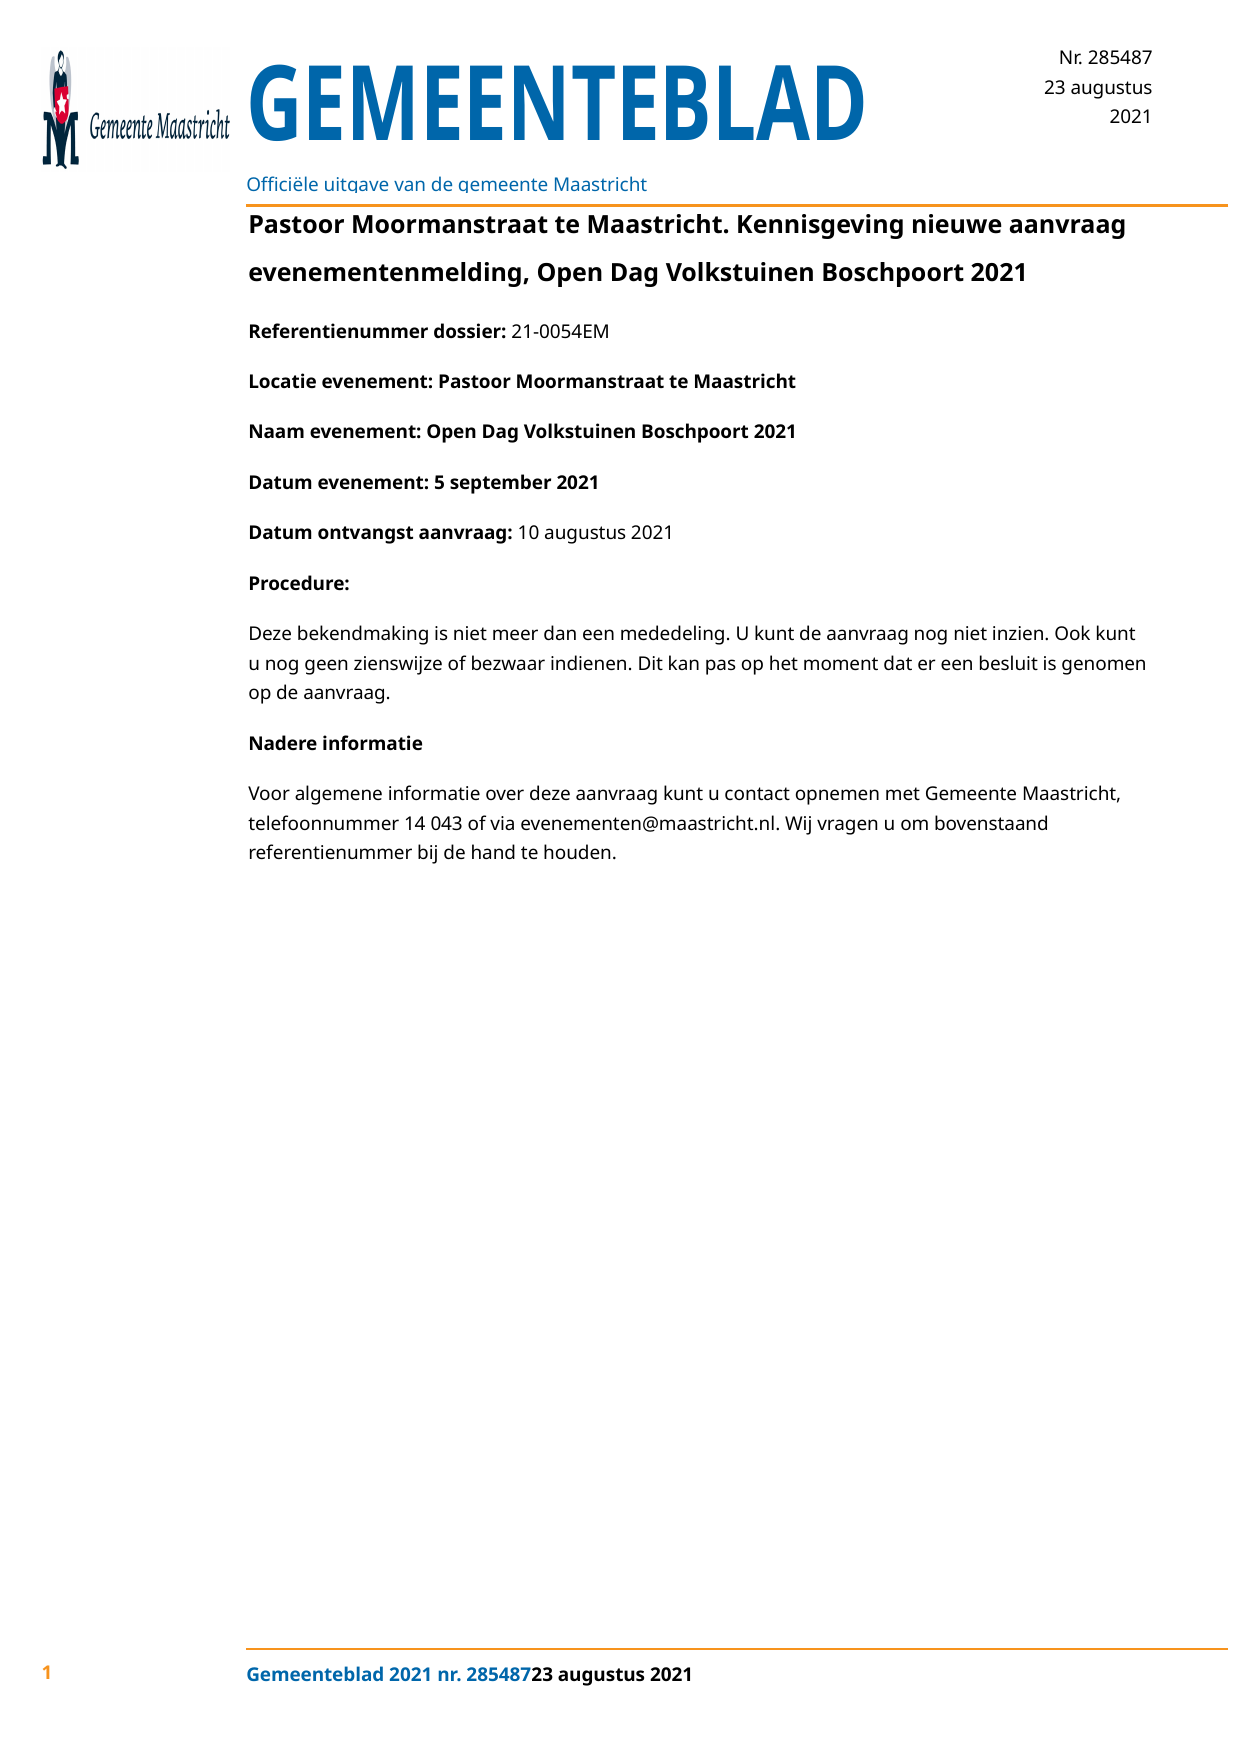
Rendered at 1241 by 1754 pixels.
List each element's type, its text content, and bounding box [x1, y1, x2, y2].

text Pastoor Moormanstraat te Maastricht. Kennisgeving nieuwe aanvraag evenementenmelding, Open Dag Volkstuinen Boschpoort 2021 [248, 207, 1152, 288]
text Procedure: [248, 570, 1152, 596]
text Voor algemene informatie over deze aanvraag kunt u contact opnemen met Gemeente Maastricht, telefoonnummer 14 043 of via evenementen@maastricht.nl. Wij vragen u om bovenstaand referentienummer bij de hand te houden. [248, 780, 1152, 865]
picture [41, 47, 231, 172]
text Naam evenement: Open Dag Volkstuinen Boschpoort 2021 [248, 419, 1152, 444]
text Datum ontvangst aanvraag: 10 augustus 2021 [248, 519, 1152, 545]
text Locatie evenement: Pastoor Moormanstraat te Maastricht [248, 368, 1152, 394]
text Datum evenement: 5 september 2021 [248, 469, 1152, 495]
text Deze bekendmaking is niet meer dan een mededeling. U kunt de aanvraag nog niet inzien. Ook kunt u nog geen zienswijze of bezwaar indienen. Dit kan pas op het moment dat er een besluit is genomen op de aanvraag. [248, 620, 1152, 705]
text Nadere informatie [248, 730, 1152, 756]
text Referentienummer dossier: 21-0054EM [248, 318, 1152, 344]
